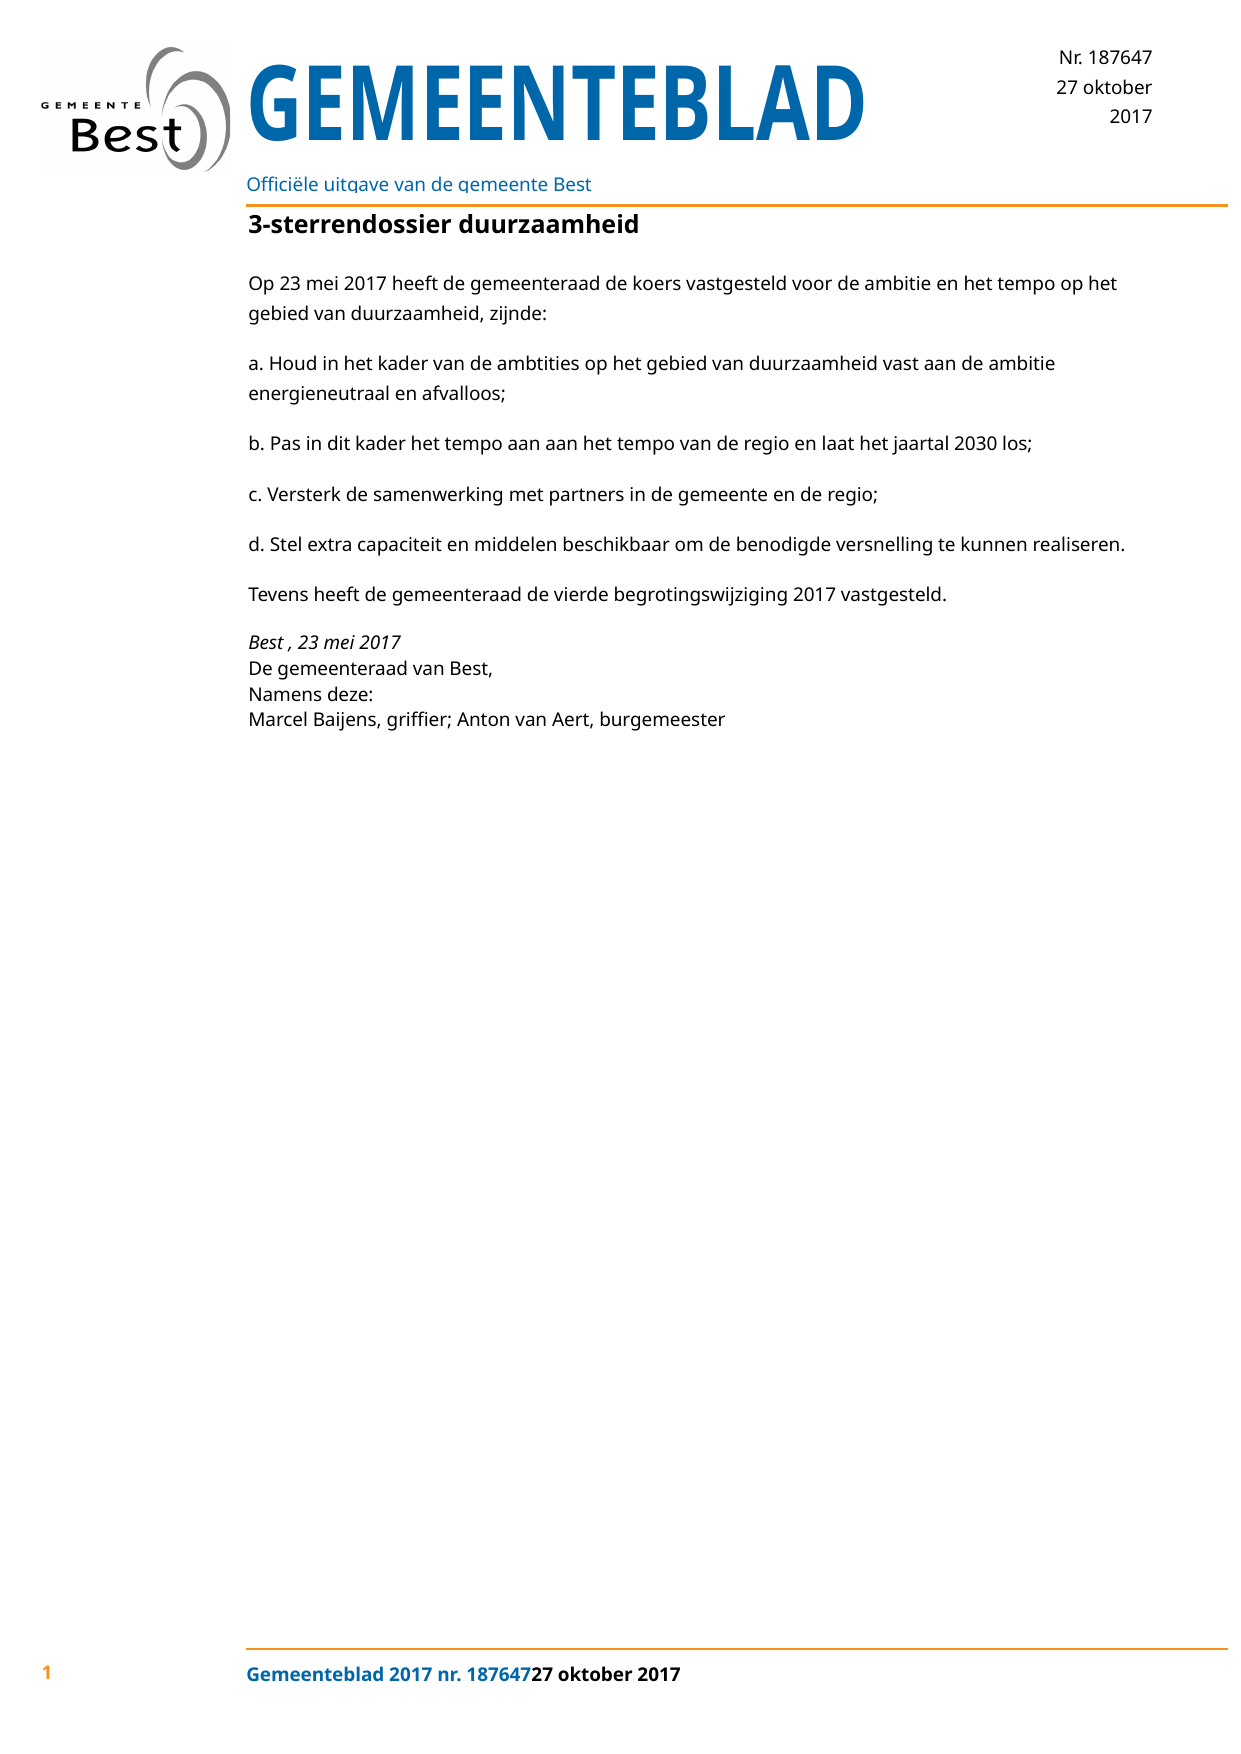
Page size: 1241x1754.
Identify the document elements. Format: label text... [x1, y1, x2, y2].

text Namens deze: [248, 681, 1152, 707]
text Best , 23 mei 2017 [248, 629, 1152, 655]
text d. Stel extra capaciteit en middelen beschikbaar om de benodigde versnelling te kunnen realiseren. [248, 531, 1152, 557]
text 3-sterrendossier duurzaamheid [248, 207, 1152, 241]
text c. Versterk de samenwerking met partners in de gemeente en de regio; [248, 481, 1152, 506]
text Tevens heeft de gemeenteraad de vierde begrotingswijziging 2017 vastgesteld. [248, 582, 1152, 607]
text Op 23 mei 2017 heeft de gemeenteraad de koers vastgesteld voor de ambitie en het tempo op het gebied van duurzaamheid, zijnde: [248, 270, 1152, 326]
text De gemeenteraad van Best, [248, 655, 1152, 681]
text a. Houd in het kader van de ambtities op het gebied van duurzaamheid vast aan de ambitie energieneutraal en afvalloos; [248, 350, 1152, 406]
text b. Pas in dit kader het tempo aan aan het tempo van de regio en laat het jaartal 2030 los; [248, 430, 1152, 456]
picture [41, 47, 231, 172]
text Marcel Baijens, griffier; Anton van Aert, burgemeester [248, 707, 1152, 732]
